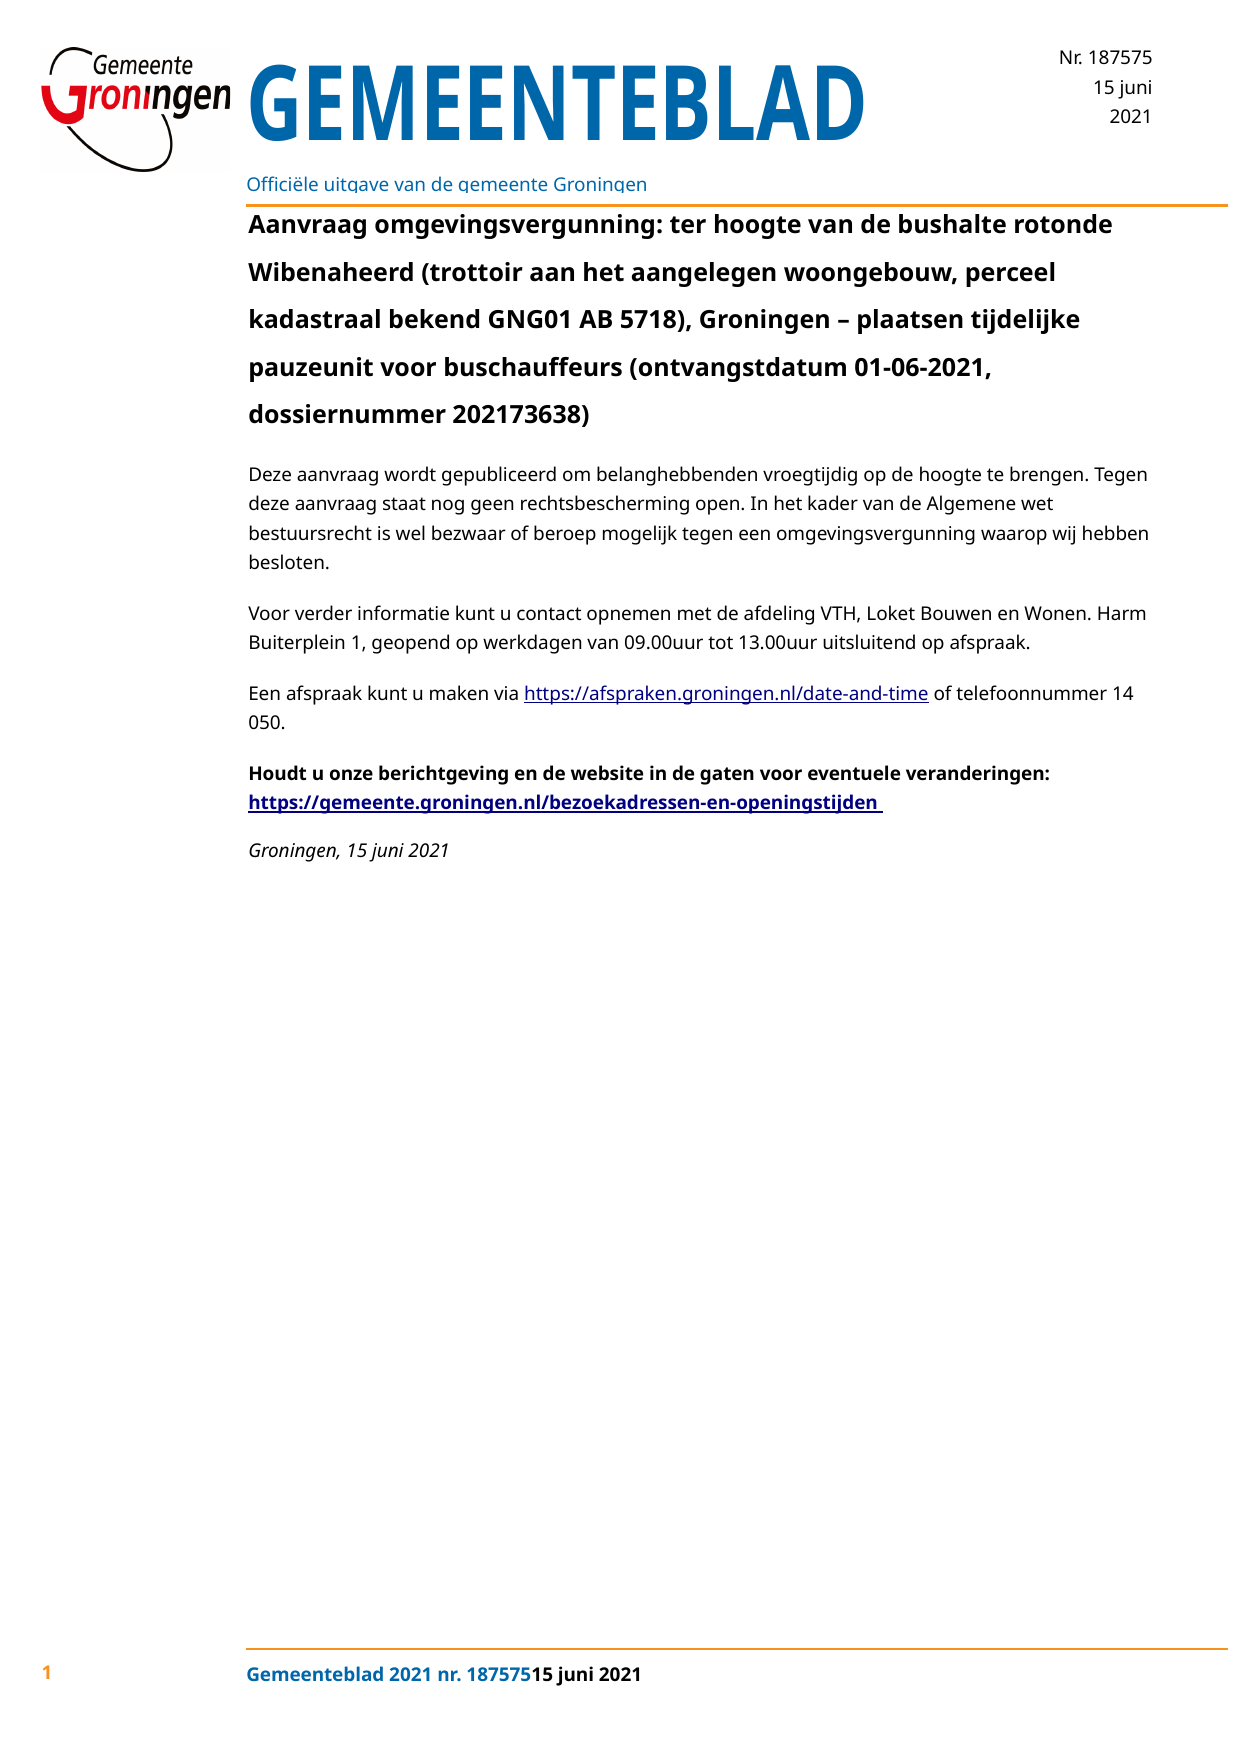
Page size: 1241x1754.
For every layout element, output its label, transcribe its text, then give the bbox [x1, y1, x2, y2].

text Deze aanvraag wordt gepubliceerd om belanghebbenden vroegtijdig op de hoogte te brengen. Tegen deze aanvraag staat nog geen rechtsbescherming open. In het kader van de Algemene wet bestuursrecht is wel bezwaar of beroep mogelijk tegen een omgevingsvergunning waarop wij hebben besloten. [248, 461, 1152, 575]
text Voor verder informatie kunt u contact opnemen met de afdeling VTH, Loket Bouwen en Wonen. Harm Buiterplein 1, geopend op werkdagen van 09.00uur tot 13.00uur uitsluitend op afspraak. [248, 600, 1152, 655]
picture [41, 47, 231, 172]
text Groningen, 15 juni 2021 [248, 837, 1152, 863]
text Aanvraag omgevingsvergunning: ter hoogte van de bushalte rotonde Wibenaheerd (trottoir aan het aangelegen woongebouw, perceel kadastraal bekend GNG01 AB 5718), Groningen – plaatsen tijdelijke pauzeunit voor buschauffeurs (ontvangstdatum 01-06-2021, dossiernummer 202173638) [248, 207, 1152, 431]
text Een afspraak kunt u maken via https://afspraken.groningen.nl/date-and-time of telefoonnummer 14 050. [248, 680, 1152, 735]
text Houdt u onze berichtgeving en de website in de gaten voor eventuele veranderingen: https://gemeente.groningen.nl/bezoekadressen-en-openingstijden [248, 760, 1152, 815]
